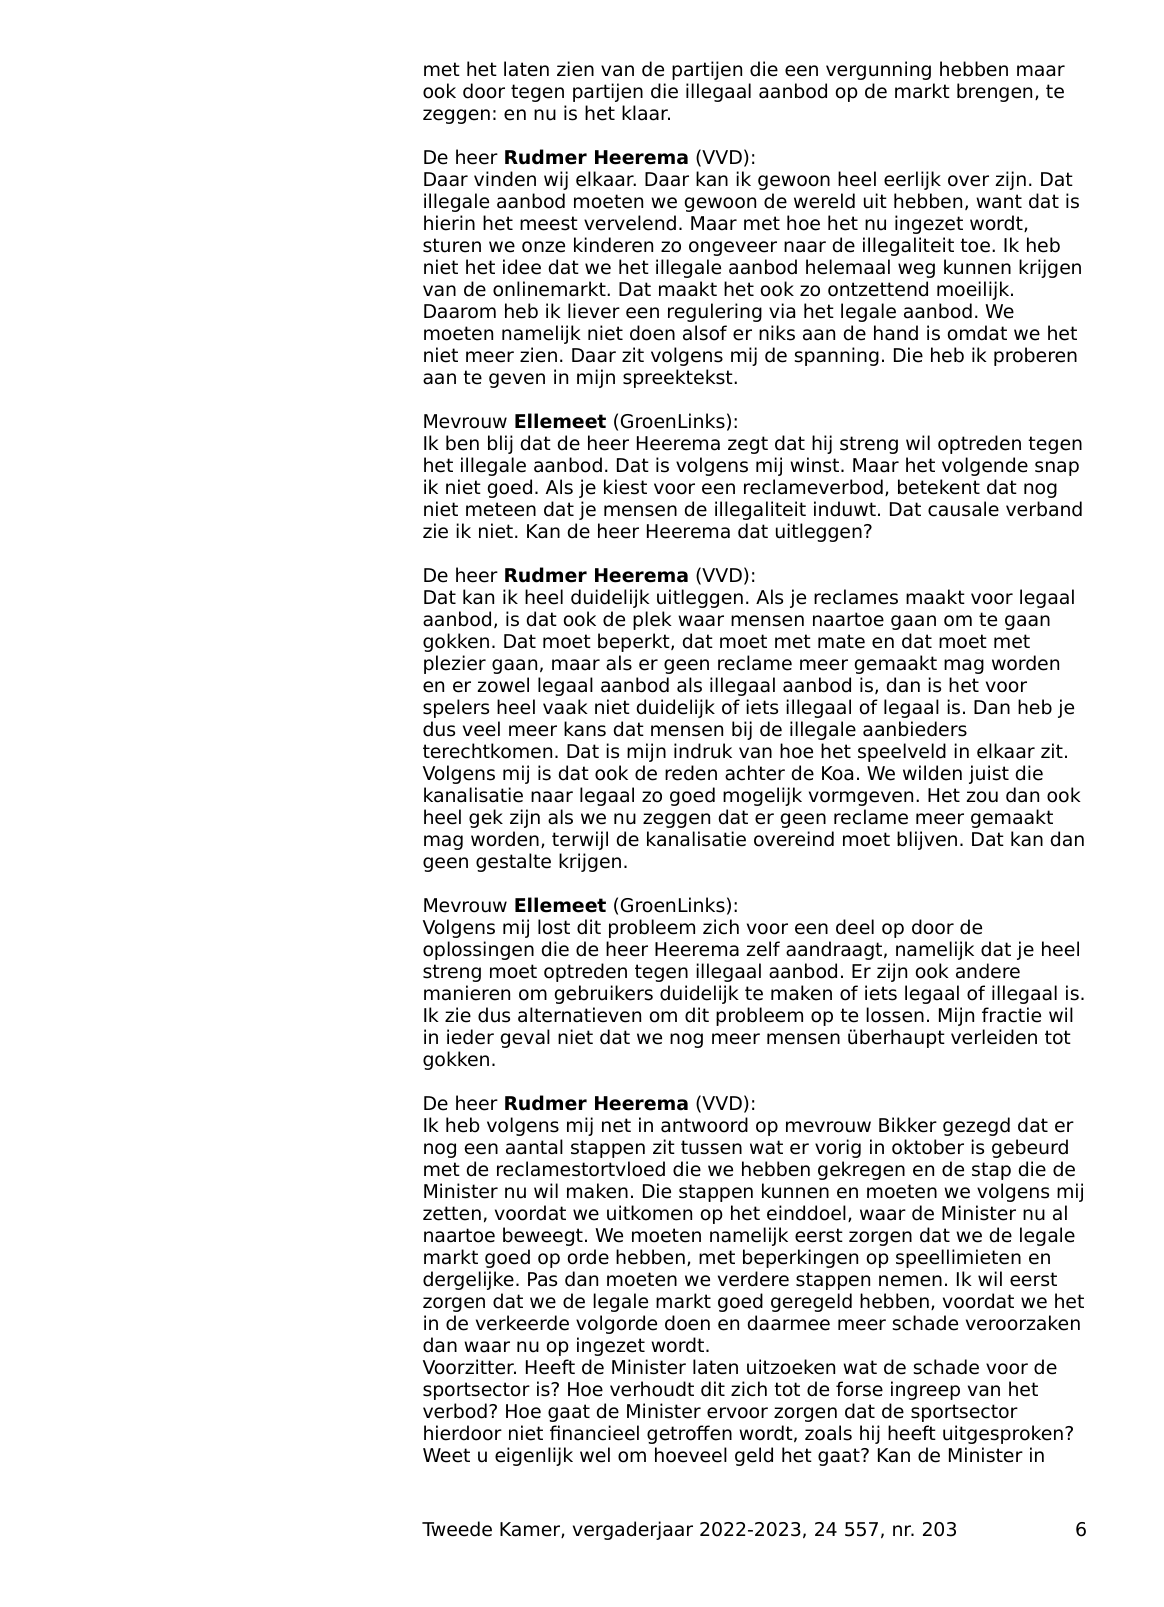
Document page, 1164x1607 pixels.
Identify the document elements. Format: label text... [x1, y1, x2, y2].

text De heer Rudmer Heerema (VVD): [422, 147, 1087, 169]
text met het laten zien van de partijen die een vergunning hebben maar ook door tegen partijen die illegaal aanbod op de markt brengen, te zeggen: en nu is het klaar. [422, 59, 1087, 125]
text De heer Rudmer Heerema (VVD): [422, 1093, 1087, 1115]
text Voorzitter. Heeft de Minister laten uitzoeken wat de schade voor de sportsector is? Hoe verhoudt dit zich tot de forse ingreep van het verbod? Hoe gaat de Minister ervoor zorgen dat de sportsector hierdoor niet financieel getroffen wordt, zoals hij heeft uitgesproken? Weet u eigenlijk wel om hoeveel geld het gaat? Kan de Minister in [422, 1357, 1087, 1467]
text Volgens mij lost dit probleem zich voor een deel op door de oplossingen die de heer Heerema zelf aandraagt, namelijk dat je heel streng moet optreden tegen illegaal aanbod. Er zijn ook andere manieren om gebruikers duidelijk te maken of iets legaal of illegaal is. Ik zie dus alternatieven om dit probleem op te lossen. Mijn fractie wil in ieder geval niet dat we nog meer mensen überhaupt verleiden tot gokken. [422, 917, 1087, 1071]
text Ik heb volgens mij net in antwoord op mevrouw Bikker gezegd dat er nog een aantal stappen zit tussen wat er vorig in oktober is gebeurd met de reclamestortvloed die we hebben gekregen en de stap die de Minister nu wil maken. Die stappen kunnen en moeten we volgens mij zetten, voordat we uitkomen op het einddoel, waar de Minister nu al naartoe beweegt. We moeten namelijk eerst zorgen dat we de legale markt goed op orde hebben, met beperkingen op speellimieten en dergelijke. Pas dan moeten we verdere stappen nemen. Ik wil eerst zorgen dat we de legale markt goed geregeld hebben, voordat we het in de verkeerde volgorde doen en daarmee meer schade veroorzaken dan waar nu op ingezet wordt. [422, 1115, 1087, 1357]
text De heer Rudmer Heerema (VVD): [422, 565, 1087, 587]
text Mevrouw Ellemeet (GroenLinks): [422, 895, 1087, 917]
text Ik ben blij dat de heer Heerema zegt dat hij streng wil optreden tegen het illegale aanbod. Dat is volgens mij winst. Maar het volgende snap ik niet goed. Als je kiest voor een reclameverbod, betekent dat nog niet meteen dat je mensen de illegaliteit induwt. Dat causale verband zie ik niet. Kan de heer Heerema dat uitleggen? [422, 433, 1087, 543]
text Mevrouw Ellemeet (GroenLinks): [422, 411, 1087, 433]
text Daar vinden wij elkaar. Daar kan ik gewoon heel eerlijk over zijn. Dat illegale aanbod moeten we gewoon de wereld uit hebben, want dat is hierin het meest vervelend. Maar met hoe het nu ingezet wordt, sturen we onze kinderen zo ongeveer naar de illegaliteit toe. Ik heb niet het idee dat we het illegale aanbod helemaal weg kunnen krijgen van de onlinemarkt. Dat maakt het ook zo ontzettend moeilijk. Daarom heb ik liever een regulering via het legale aanbod. We moeten namelijk niet doen alsof er niks aan de hand is omdat we het niet meer zien. Daar zit volgens mij de spanning. Die heb ik proberen aan te geven in mijn spreektekst. [422, 169, 1087, 389]
text Dat kan ik heel duidelijk uitleggen. Als je reclames maakt voor legaal aanbod, is dat ook de plek waar mensen naartoe gaan om te gaan gokken. Dat moet beperkt, dat moet met mate en dat moet met plezier gaan, maar als er geen reclame meer gemaakt mag worden en er zowel legaal aanbod als illegaal aanbod is, dan is het voor spelers heel vaak niet duidelijk of iets illegaal of legaal is. Dan heb je dus veel meer kans dat mensen bij de illegale aanbieders terechtkomen. Dat is mijn indruk van hoe het speelveld in elkaar zit. Volgens mij is dat ook de reden achter de Koa. We wilden juist die kanalisatie naar legaal zo goed mogelijk vormgeven. Het zou dan ook heel gek zijn als we nu zeggen dat er geen reclame meer gemaakt mag worden, terwijl de kanalisatie overeind moet blijven. Dat kan dan geen gestalte krijgen. [422, 587, 1087, 873]
